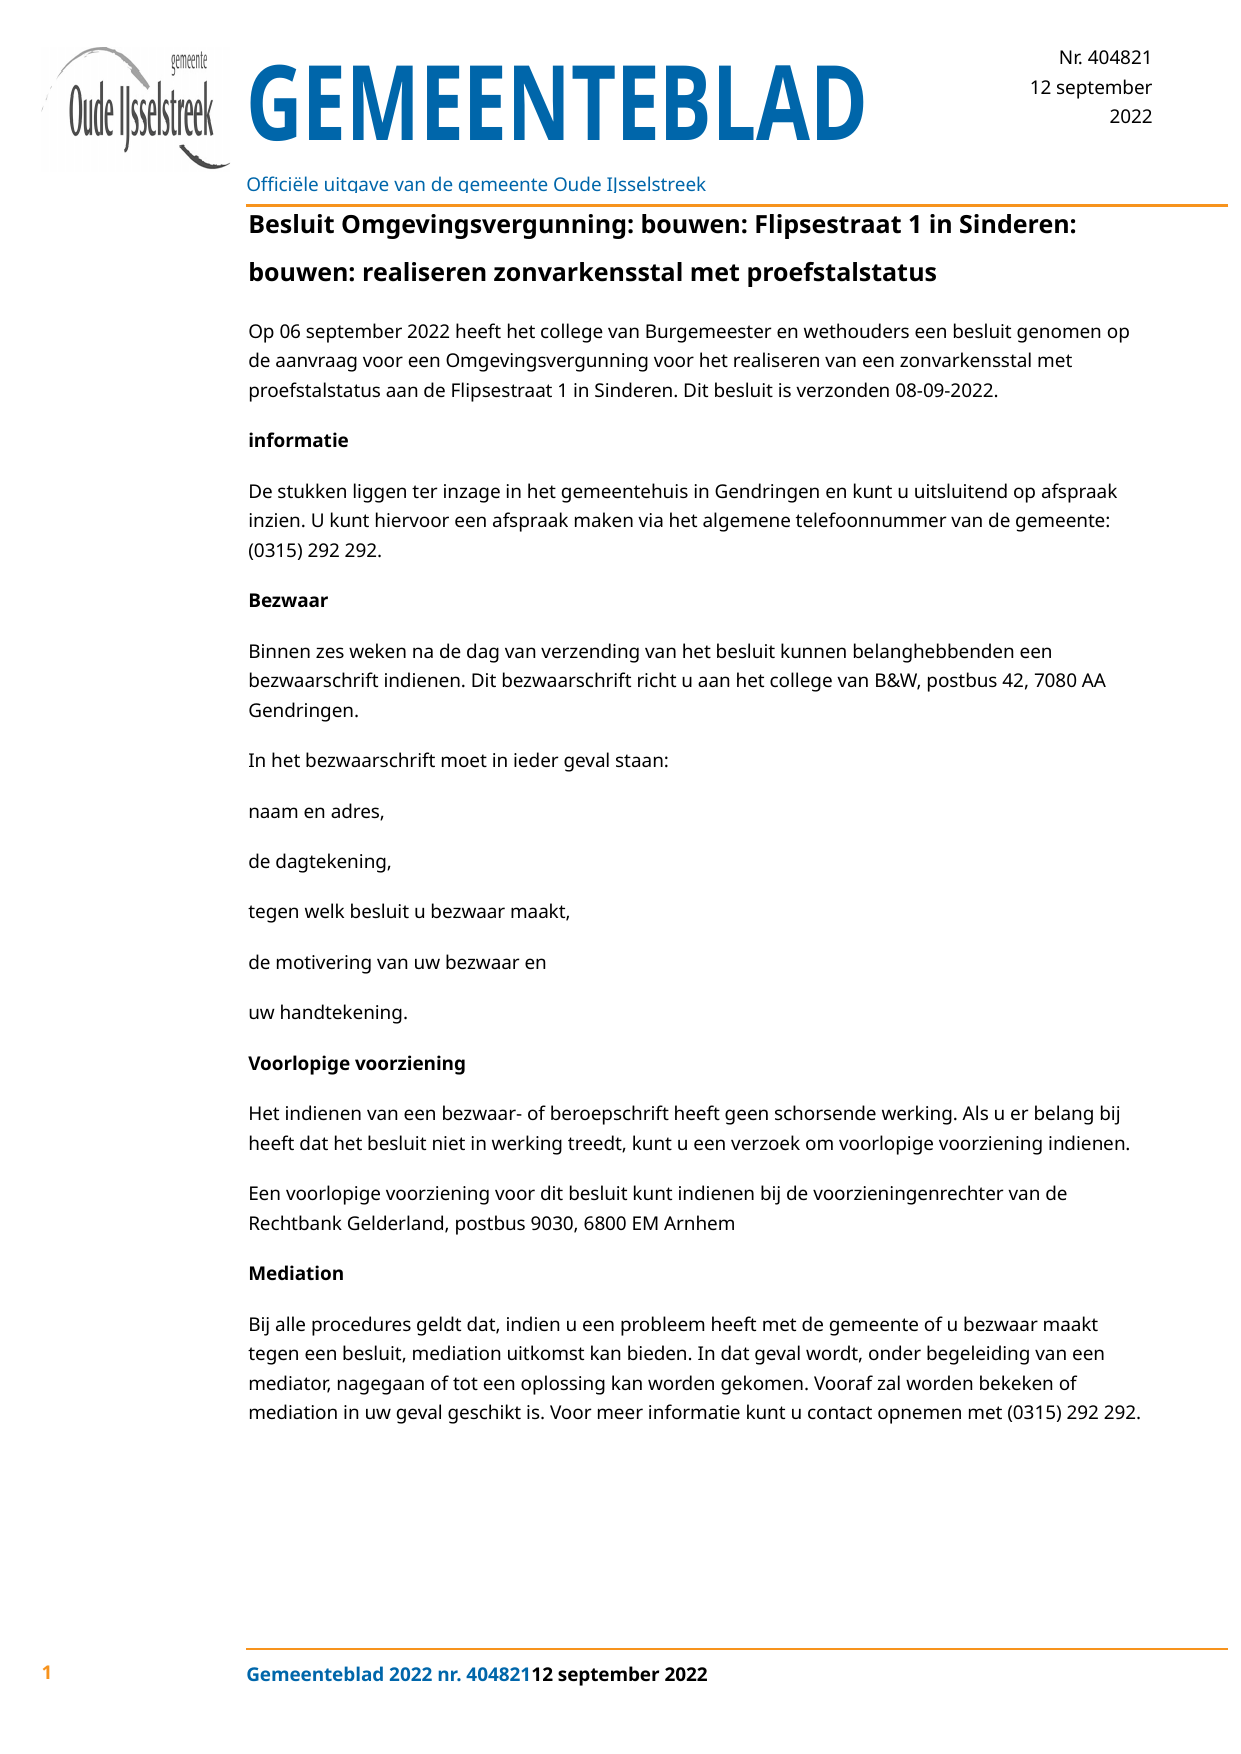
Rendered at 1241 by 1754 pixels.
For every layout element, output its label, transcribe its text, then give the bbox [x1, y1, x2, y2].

text de motivering van uw bezwaar en [248, 949, 1152, 975]
text De stukken liggen ter inzage in het gemeentehuis in Gendringen en kunt u uitsluitend op afspraak inzien. U kunt hiervoor een afspraak maken via het algemene telefoonnummer van de gemeente: (0315) 292 292. [248, 478, 1152, 563]
text Bij alle procedures geldt dat, indien u een probleem heeft met de gemeente of u bezwaar maakt tegen een besluit, mediation uitkomst kan bieden. In dat geval wordt, onder begeleiding van een mediator, nagegaan of tot een oplossing kan worden gekomen. Vooraf zal worden bekeken of mediation in uw geval geschikt is. Voor meer informatie kunt u contact opnemen met (0315) 292 292. [248, 1311, 1152, 1425]
text Mediation [248, 1260, 1152, 1286]
text Voorlopige voorziening [248, 1050, 1152, 1076]
text Binnen zes weken na de dag van verzending van het besluit kunnen belanghebbenden een bezwaarschrift indienen. Dit bezwaarschrift richt u aan het college van B&W, postbus 42, 7080 AA Gendringen. [248, 638, 1152, 723]
text Op 06 september 2022 heeft het college van Burgemeester en wethouders een besluit genomen op de aanvraag voor een Omgevingsvergunning voor het realiseren van een zonvarkensstal met proefstalstatus aan de Flipsestraat 1 in Sinderen. Dit besluit is verzonden 08-09-2022. [248, 318, 1152, 403]
text Bezwaar [248, 587, 1152, 613]
text informatie [248, 427, 1152, 453]
picture [41, 47, 231, 172]
text tegen welk besluit u bezwaar maakt, [248, 899, 1152, 924]
text de dagtekening, [248, 848, 1152, 874]
text Het indienen van een bezwaar- of beroepschrift heeft geen schorsende werking. Als u er belang bij heeft dat het besluit niet in werking treedt, kunt u een verzoek om voorlopige voorziening indienen. [248, 1100, 1152, 1156]
text uw handtekening. [248, 999, 1152, 1025]
text Besluit Omgevingsvergunning: bouwen: Flipsestraat 1 in Sinderen: bouwen: realiseren zonvarkensstal met proefstalstatus [248, 207, 1152, 288]
text Een voorlopige voorziening voor dit besluit kunt indienen bij de voorzieningenrechter van de Rechtbank Gelderland, postbus 9030, 6800 EM Arnhem [248, 1180, 1152, 1236]
text In het bezwaarschrift moet in ieder geval staan: [248, 747, 1152, 773]
text naam en adres, [248, 798, 1152, 824]
